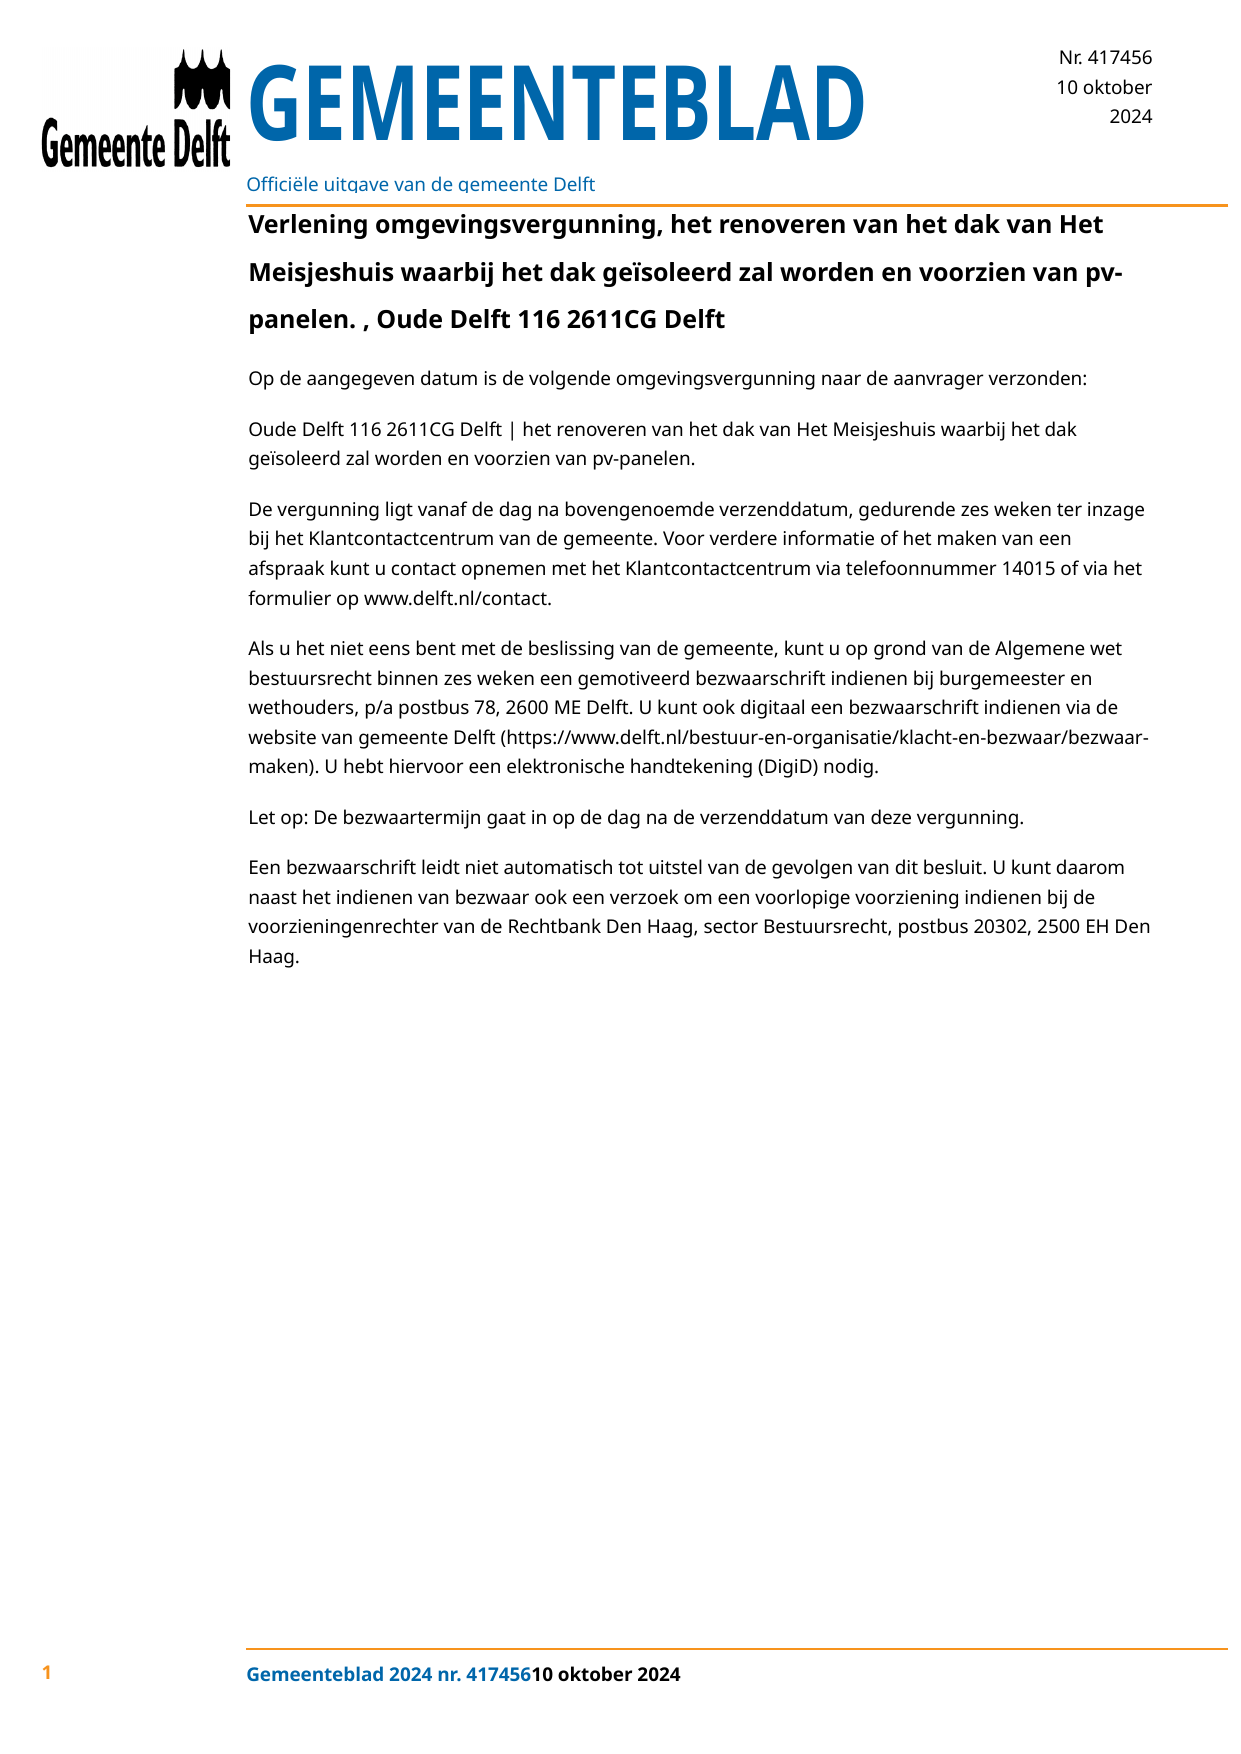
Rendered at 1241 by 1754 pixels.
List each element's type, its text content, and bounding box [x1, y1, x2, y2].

text Verlening omgevingsvergunning, het renoveren van het dak van Het Meisjeshuis waarbij het dak geïsoleerd zal worden en voorzien van pv-panelen. , Oude Delft 116 2611CG Delft [248, 207, 1152, 336]
text Als u het niet eens bent met de beslissing van de gemeente, kunt u op grond van de Algemene wet bestuursrecht binnen zes weken een gemotiveerd bezwaarschrift indienen bij burgemeester en wethouders, p/a postbus 78, 2600 ME Delft. U kunt ook digitaal een bezwaarschrift indienen via de website van gemeente Delft (https://www.delft.nl/bestuur-en-organisatie/klacht-en-bezwaar/bezwaar-maken). U hebt hiervoor een elektronische handtekening (DigiD) nodig. [248, 635, 1152, 779]
picture [41, 47, 231, 172]
text Oude Delft 116 2611CG Delft | het renoveren van het dak van Het Meisjeshuis waarbij het dak geïsoleerd zal worden en voorzien van pv-panelen. [248, 416, 1152, 471]
text Een bezwaarschrift leidt niet automatisch tot uitstel van de gevolgen van dit besluit. U kunt daarom naast het indienen van bezwaar ook een verzoek om een voorlopige voorziening indienen bij de voorzieningenrechter van de Rechtbank Den Haag, sector Bestuursrecht, postbus 20302, 2500 EH Den Haag. [248, 854, 1152, 969]
text Let op: De bezwaartermijn gaat in op de dag na de verzenddatum van deze vergunning. [248, 804, 1152, 829]
text De vergunning ligt vanaf de dag na bovengenoemde verzenddatum, gedurende zes weken ter inzage bij het Klantcontactcentrum van de gemeente. Voor verdere informatie of het maken van een afspraak kunt u contact opnemen met het Klantcontactcentrum via telefoonnummer 14015 of via het formulier op www.delft.nl/contact. [248, 496, 1152, 610]
text Op de aangegeven datum is de volgende omgevingsvergunning naar de aanvrager verzonden: [248, 366, 1152, 391]
